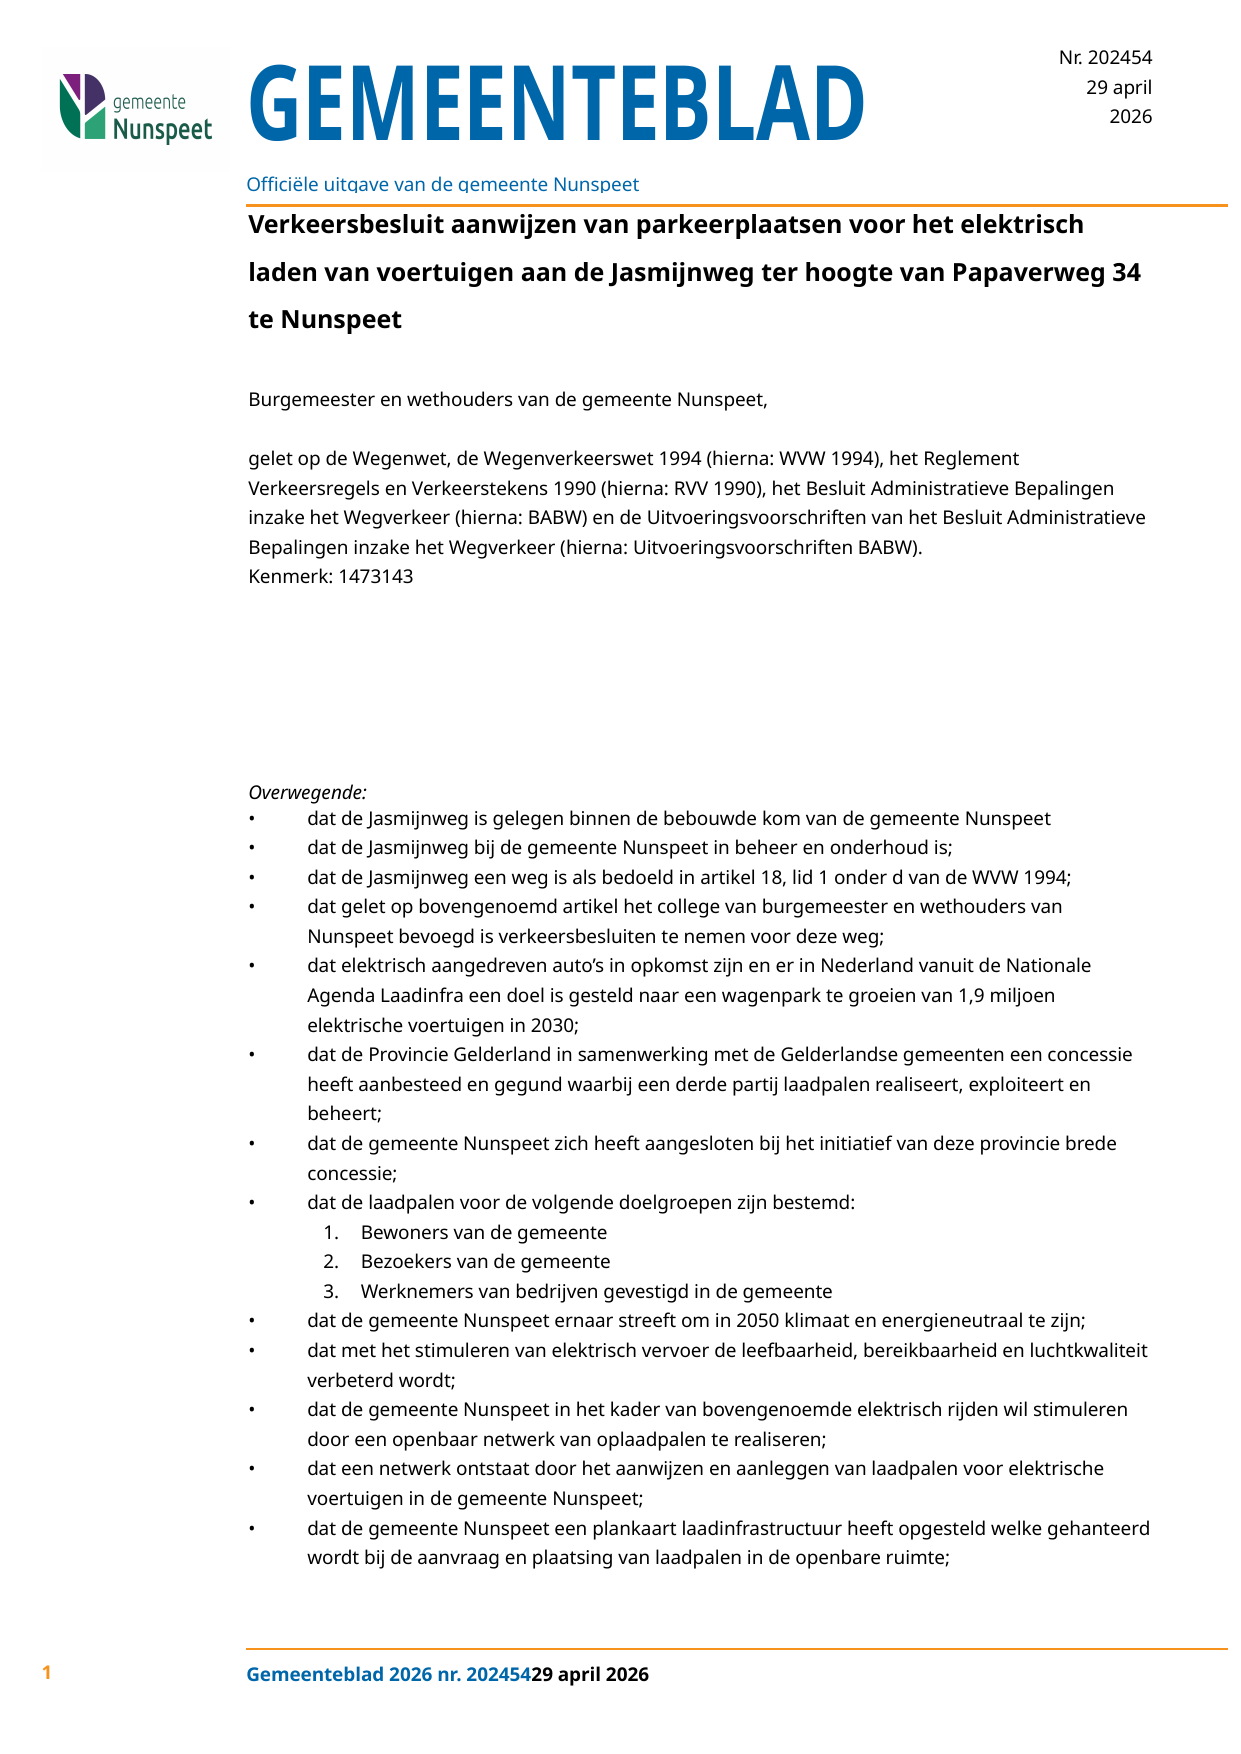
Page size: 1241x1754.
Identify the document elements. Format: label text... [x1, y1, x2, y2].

text Verkeersbesluit aanwijzen van parkeerplaatsen voor het elektrisch laden van voertuigen aan de Jasmijnweg ter hoogte van Papaverweg 34 te Nunspeet [248, 207, 1152, 336]
text Burgemeester en wethouders van de gemeente Nunspeet, [248, 386, 1152, 412]
text Kenmerk: 1473143 [248, 564, 1152, 589]
list Bewoners van de gemeente [323, 1219, 1152, 1244]
list dat de gemeente Nunspeet in het kader van bovengenoemde elektrisch rijden wil stimuleren door een openbaar netwerk van oplaadpalen te realiseren; [248, 1396, 1152, 1452]
list dat de gemeente Nunspeet ernaar streeft om in 2050 klimaat en energieneutraal te zijn; [248, 1308, 1152, 1333]
text gelet op de Wegenwet, de Wegenverkeerswet 1994 (hierna: WVW 1994), het Reglement Verkeersregels en Verkeerstekens 1990 (hierna: RVV 1990), het Besluit Administratieve Bepalingen inzake het Wegverkeer (hierna: BABW) en de Uitvoeringsvoorschriften van het Besluit Administratieve Bepalingen inzake het Wegverkeer (hierna: Uitvoeringsvoorschriften BABW). [248, 445, 1152, 560]
list dat gelet op bovengenoemd artikel het college van burgemeester en wethouders van Nunspeet bevoegd is verkeersbesluiten te nemen voor deze weg; [248, 893, 1152, 949]
list Werknemers van bedrijven gevestigd in de gemeente [323, 1278, 1152, 1304]
list dat de Jasmijnweg is gelegen binnen de bebouwde kom van de gemeente Nunspeet [248, 805, 1152, 830]
list Bezoekers van de gemeente [323, 1248, 1152, 1274]
list dat een netwerk ontstaat door het aanwijzen en aanleggen van laadpalen voor elektrische voertuigen in de gemeente Nunspeet; [248, 1456, 1152, 1511]
list dat de laadpalen voor de volgende doelgroepen zijn bestemd: [248, 1189, 1152, 1215]
list dat de Jasmijnweg een weg is als bedoeld in artikel 18, lid 1 onder d van de WVW 1994; [248, 864, 1152, 889]
list dat de Jasmijnweg bij de gemeente Nunspeet in beheer en onderhoud is; [248, 834, 1152, 860]
list dat de gemeente Nunspeet een plankaart laadinfrastructuur heeft opgesteld welke gehanteerd wordt bij de aanvraag en plaatsing van laadpalen in de openbare ruimte; [248, 1515, 1152, 1570]
list dat met het stimuleren van elektrisch vervoer de leefbaarheid, bereikbaarheid en luchtkwaliteit verbeterd wordt; [248, 1337, 1152, 1392]
list dat de Provincie Gelderland in samenwerking met de Gelderlandse gemeenten een concessie heeft aanbesteed en gegund waarbij een derde partij laadpalen realiseert, exploiteert en beheert; [248, 1041, 1152, 1126]
picture [41, 47, 231, 172]
text Overwegende: [248, 779, 1152, 805]
list dat elektrisch aangedreven auto’s in opkomst zijn en er in Nederland vanuit de Nationale Agenda Laadinfra een doel is gesteld naar een wagenpark te groeien van 1,9 miljoen elektrische voertuigen in 2030; [248, 953, 1152, 1037]
list dat de gemeente Nunspeet zich heeft aangesloten bij het initiatief van deze provincie brede concessie; [248, 1130, 1152, 1185]
